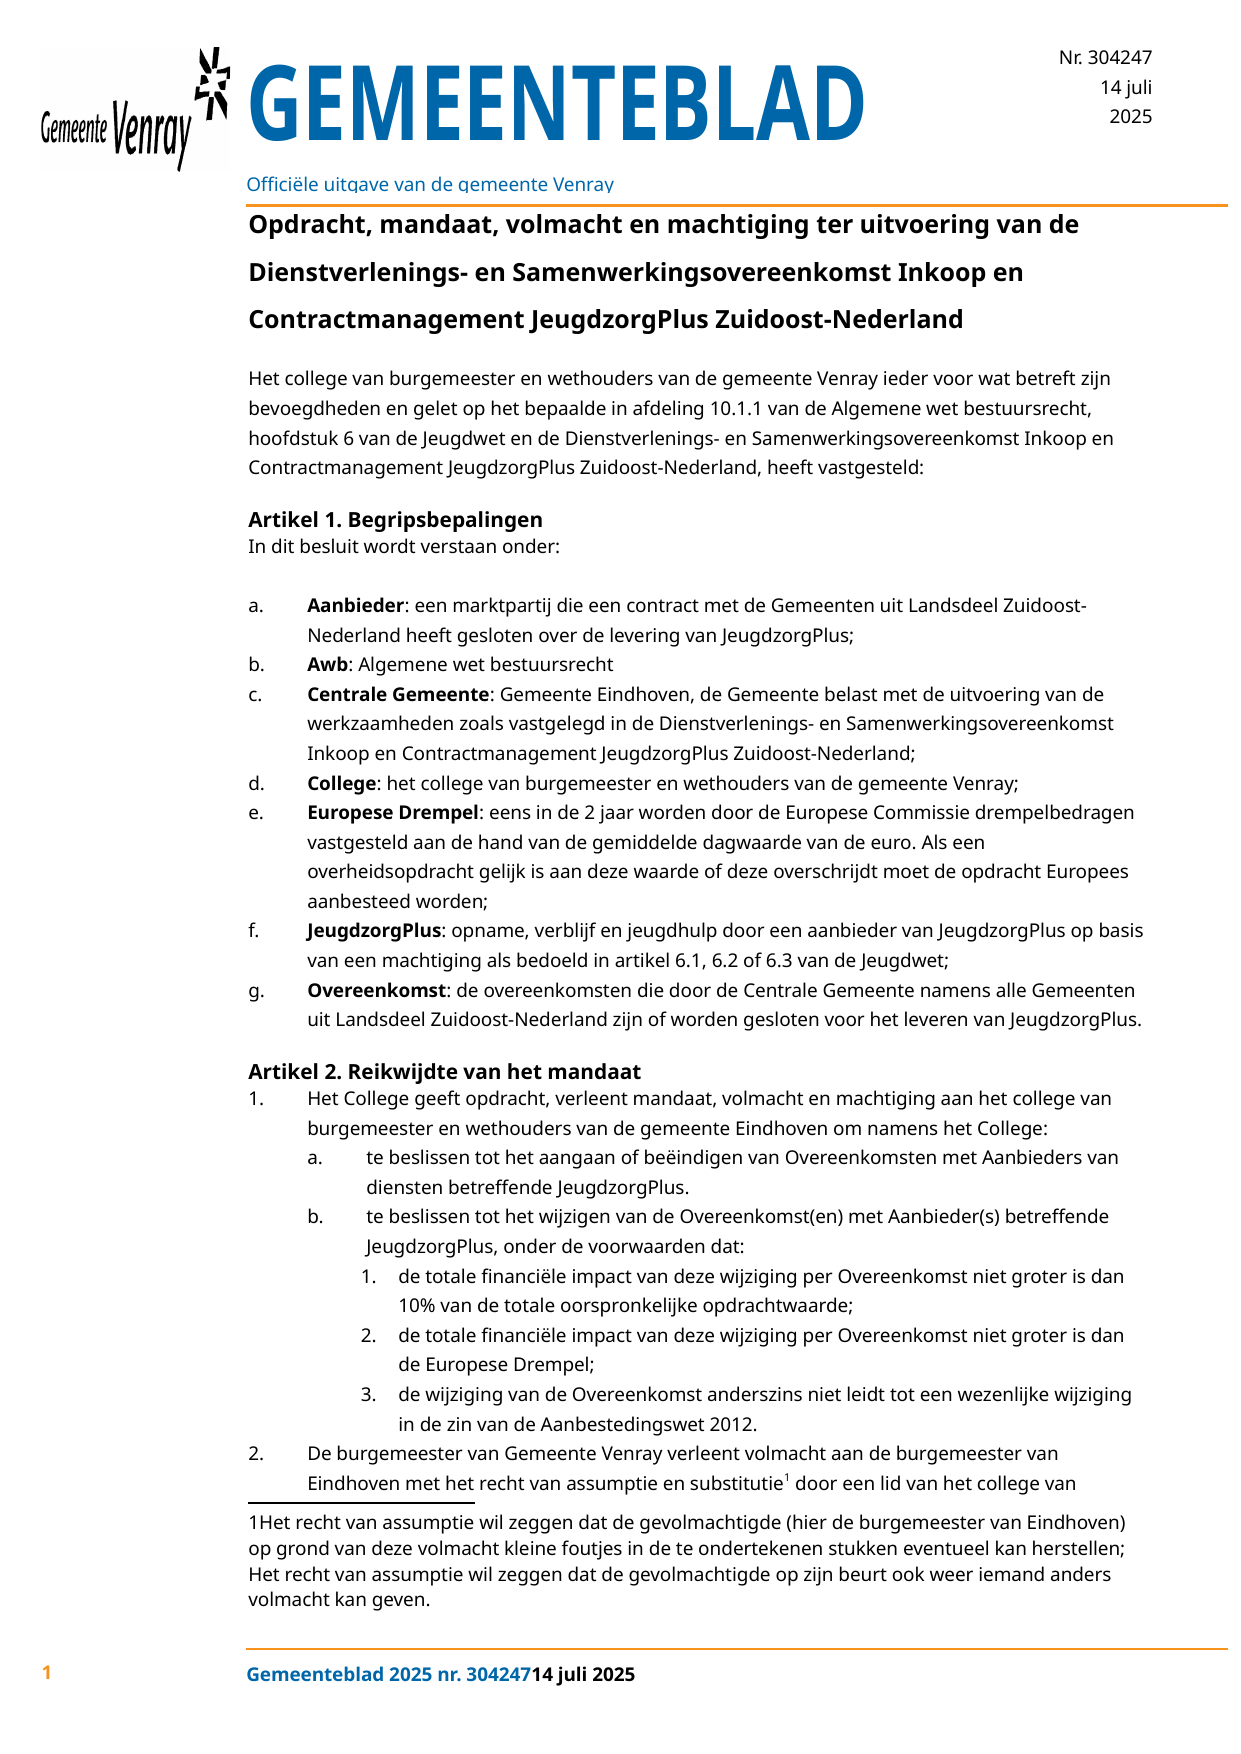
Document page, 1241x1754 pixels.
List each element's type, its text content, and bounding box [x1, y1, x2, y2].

list Overeenkomst: de overeenkomsten die door de Centrale Gemeente namens alle Gemeenten uit Landsdeel Zuidoost-Nederland zijn of worden gesloten voor het leveren van JeugdzorgPlus. [248, 977, 1152, 1032]
text In dit besluit wordt verstaan onder: [248, 533, 1152, 559]
list de totale financiële impact van deze wijziging per Overeenkomst niet groter is dan 10% van de totale oorspronkelijke opdrachtwaarde; [361, 1263, 1152, 1318]
list Aanbieder: een marktpartij die een contract met de Gemeenten uit Landsdeel Zuidoost-Nederland heeft gesloten over de levering van JeugdzorgPlus; [248, 592, 1152, 648]
list Awb: Algemene wet bestuursrecht [248, 651, 1152, 677]
list te beslissen tot het wijzigen van de Overeenkomst(en) met Aanbieder(s) betreffende JeugdzorgPlus, onder de voorwaarden dat: [307, 1204, 1152, 1259]
list te beslissen tot het aangaan of beëindigen van Overeenkomsten met Aanbieders van diensten betreffende JeugdzorgPlus. [307, 1144, 1152, 1200]
list De burgemeester van Gemeente Venray verleent volmacht aan de burgemeester van Eindhoven met het recht van assumptie en substitutie door een lid van het college van [248, 1440, 1152, 1496]
text Opdracht, mandaat, volmacht en machtiging ter uitvoering van de Dienstverlenings- en Samenwerkingsovereenkomst Inkoop en Contractmanagement JeugdzorgPlus Zuidoost-Nederland [248, 207, 1152, 336]
list de wijziging van de Overeenkomst anderszins niet leidt tot een wezenlijke wijziging in de zin van de Aanbestedingswet 2012. [361, 1381, 1152, 1436]
text Artikel 1. Begripsbepalingen [248, 505, 1152, 533]
list College: het college van burgemeester en wethouders van de gemeente Venray; [248, 770, 1152, 796]
list Centrale Gemeente: Gemeente Eindhoven, de Gemeente belast met de uitvoering van de werkzaamheden zoals vastgelegd in de Dienstverlenings- en Samenwerkingsovereenkomst Inkoop en Contractmanagement JeugdzorgPlus Zuidoost-Nederland; [248, 681, 1152, 766]
text Het college van burgemeester en wethouders van de gemeente Venray ieder voor wat betreft zijn bevoegdheden en gelet op het bepaalde in afdeling 10.1.1 van de Algemene wet bestuursrecht, hoofdstuk 6 van de Jeugdwet en de Dienstverlenings- en Samenwerkingsovereenkomst Inkoop en Contractmanagement JeugdzorgPlus Zuidoost-Nederland, heeft vastgesteld: [248, 366, 1152, 480]
list Het recht van assumptie wil zeggen dat de gevolmachtigde (hier de burgemeester van Eindhoven) op grond van deze volmacht kleine foutjes in de te ondertekenen stukken eventueel kan herstellen; Het recht van assumptie wil zeggen dat de gevolmachtigde op zijn beurt ook weer iemand anders volmacht kan geven. [248, 1509, 1152, 1612]
list de totale financiële impact van deze wijziging per Overeenkomst niet groter is dan de Europese Drempel; [361, 1322, 1152, 1377]
list Het College geeft opdracht, verleent mandaat, volmacht en machtiging aan het college van burgemeester en wethouders van de gemeente Eindhoven om namens het College: [248, 1085, 1152, 1141]
text Artikel 2. Reikwijdte van het mandaat [248, 1057, 1152, 1085]
list JeugdzorgPlus: opname, verblijf en jeugdhulp door een aanbieder van JeugdzorgPlus op basis van een machtiging als bedoeld in artikel 6.1, 6.2 of 6.3 van de Jeugdwet; [248, 918, 1152, 973]
picture [41, 47, 231, 172]
list Europese Drempel: eens in de 2 jaar worden door de Europese Commissie drempelbedragen vastgesteld aan de hand van de gemiddelde dagwaarde van de euro. Als een overheidsopdracht gelijk is aan deze waarde of deze overschrijdt moet de opdracht Europees aanbesteed worden; [248, 799, 1152, 914]
